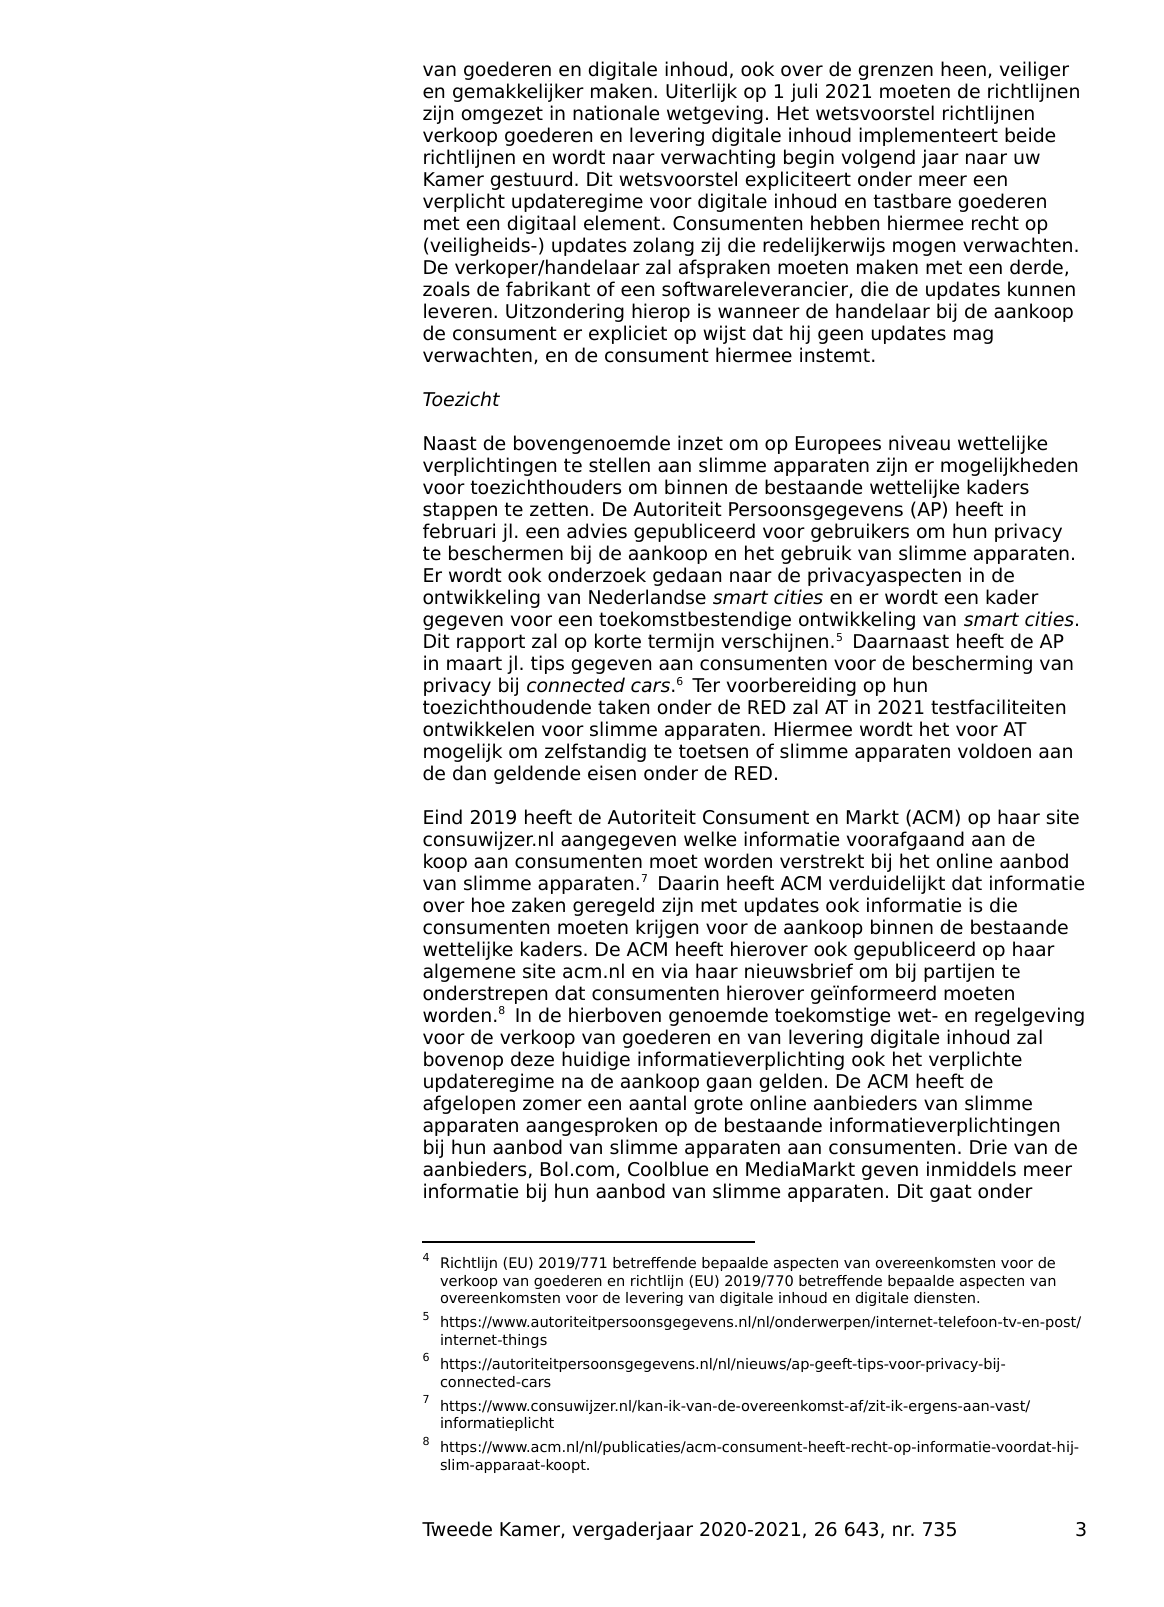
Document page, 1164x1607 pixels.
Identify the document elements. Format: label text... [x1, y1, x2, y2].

subtitle Toezicht [422, 389, 1087, 411]
text Eind 2019 heeft de Autoriteit Consument en Markt (ACM) op haar site consuwijzer.nl aangegeven welke informatie voorafgaand aan de koop aan consumenten moet worden verstrekt bij het online aanbod van slimme apparaten. Daarin heeft ACM verduidelijkt dat informatie over hoe zaken geregeld zijn met updates ook informatie is die consumenten moeten krijgen voor de aankoop binnen de bestaande wettelijke kaders. De ACM heeft hierover ook gepubliceerd op haar algemene site acm.nl en via haar nieuwsbrief om bij partijen te onderstrepen dat consumenten hierover geïnformeerd moeten worden. In de hierboven genoemde toekomstige wet- en regelgeving voor de verkoop van goederen en van levering digitale inhoud zal bovenop deze huidige informatieverplichting ook het verplichte updateregime na de aankoop gaan gelden. De ACM heeft de afgelopen zomer een aantal grote online aanbieders van slimme apparaten aangesproken op de bestaande informatieverplichtingen bij hun aanbod van slimme apparaten aan consumenten. Drie van de aanbieders, Bol.com, Coolblue en MediaMarkt geven inmiddels meer informatie bij hun aanbod van slimme apparaten. Dit gaat onder [422, 807, 1087, 1203]
text https://www.acm.nl/nl/publicaties/acm-consument-heeft-recht-op-informatie-voordat-hij-slim-apparaat-koopt. [422, 1435, 1087, 1474]
text Naast de bovengenoemde inzet om op Europees niveau wettelijke verplichtingen te stellen aan slimme apparaten zijn er mogelijkheden voor toezichthouders om binnen de bestaande wettelijke kaders stappen te zetten. De Autoriteit Persoonsgegevens (AP) heeft in februari jl. een advies gepubliceerd voor gebruikers om hun privacy te beschermen bij de aankoop en het gebruik van slimme apparaten. Er wordt ook onderzoek gedaan naar de privacyaspecten in de ontwikkeling van Nederlandse smart cities en er wordt een kader gegeven voor een toekomstbestendige ontwikkeling van smart cities. Dit rapport zal op korte termijn verschijnen. Daarnaast heeft de AP in maart jl. tips gegeven aan consumenten voor de bescherming van privacy bij connected cars. Ter voorbereiding op hun toezichthoudende taken onder de RED zal AT in 2021 testfaciliteiten ontwikkelen voor slimme apparaten. Hiermee wordt het voor AT mogelijk om zelfstandig te toetsen of slimme apparaten voldoen aan de dan geldende eisen onder de RED. [422, 433, 1087, 785]
text https://www.consuwijzer.nl/kan-ik-van-de-overeenkomst-af/zit-ik-ergens-aan-vast/informatieplicht [422, 1393, 1087, 1432]
text https://www.autoriteitpersoonsgegevens.nl/nl/onderwerpen/internet-telefoon-tv-en-post/internet-things [422, 1310, 1087, 1349]
text Richtlijn (EU) 2019/771 betreffende bepaalde aspecten van overeenkomsten voor de verkoop van goederen en richtlijn (EU) 2019/770 betreffende bepaalde aspecten van overeenkomsten voor de levering van digitale inhoud en digitale diensten. [422, 1251, 1087, 1307]
text van goederen en digitale inhoud, ook over de grenzen heen, veiliger en gemakkelijker maken. Uiterlijk op 1 juli 2021 moeten de richtlijnen zijn omgezet in nationale wetgeving. Het wetsvoorstel richtlijnen verkoop goederen en levering digitale inhoud implementeert beide richtlijnen en wordt naar verwachting begin volgend jaar naar uw Kamer gestuurd. Dit wetsvoorstel expliciteert onder meer een verplicht updateregime voor digitale inhoud en tastbare goederen met een digitaal element. Consumenten hebben hiermee recht op (veiligheids-) updates zolang zij die redelijkerwijs mogen verwachten. De verkoper/handelaar zal afspraken moeten maken met een derde, zoals de fabrikant of een softwareleverancier, die de updates kunnen leveren. Uitzondering hierop is wanneer de handelaar bij de aankoop de consument er expliciet op wijst dat hij geen updates mag verwachten, en de consument hiermee instemt. [422, 59, 1087, 367]
text https://autoriteitpersoonsgegevens.nl/nl/nieuws/ap-geeft-tips-voor-privacy-bij-connected-cars [422, 1352, 1087, 1391]
